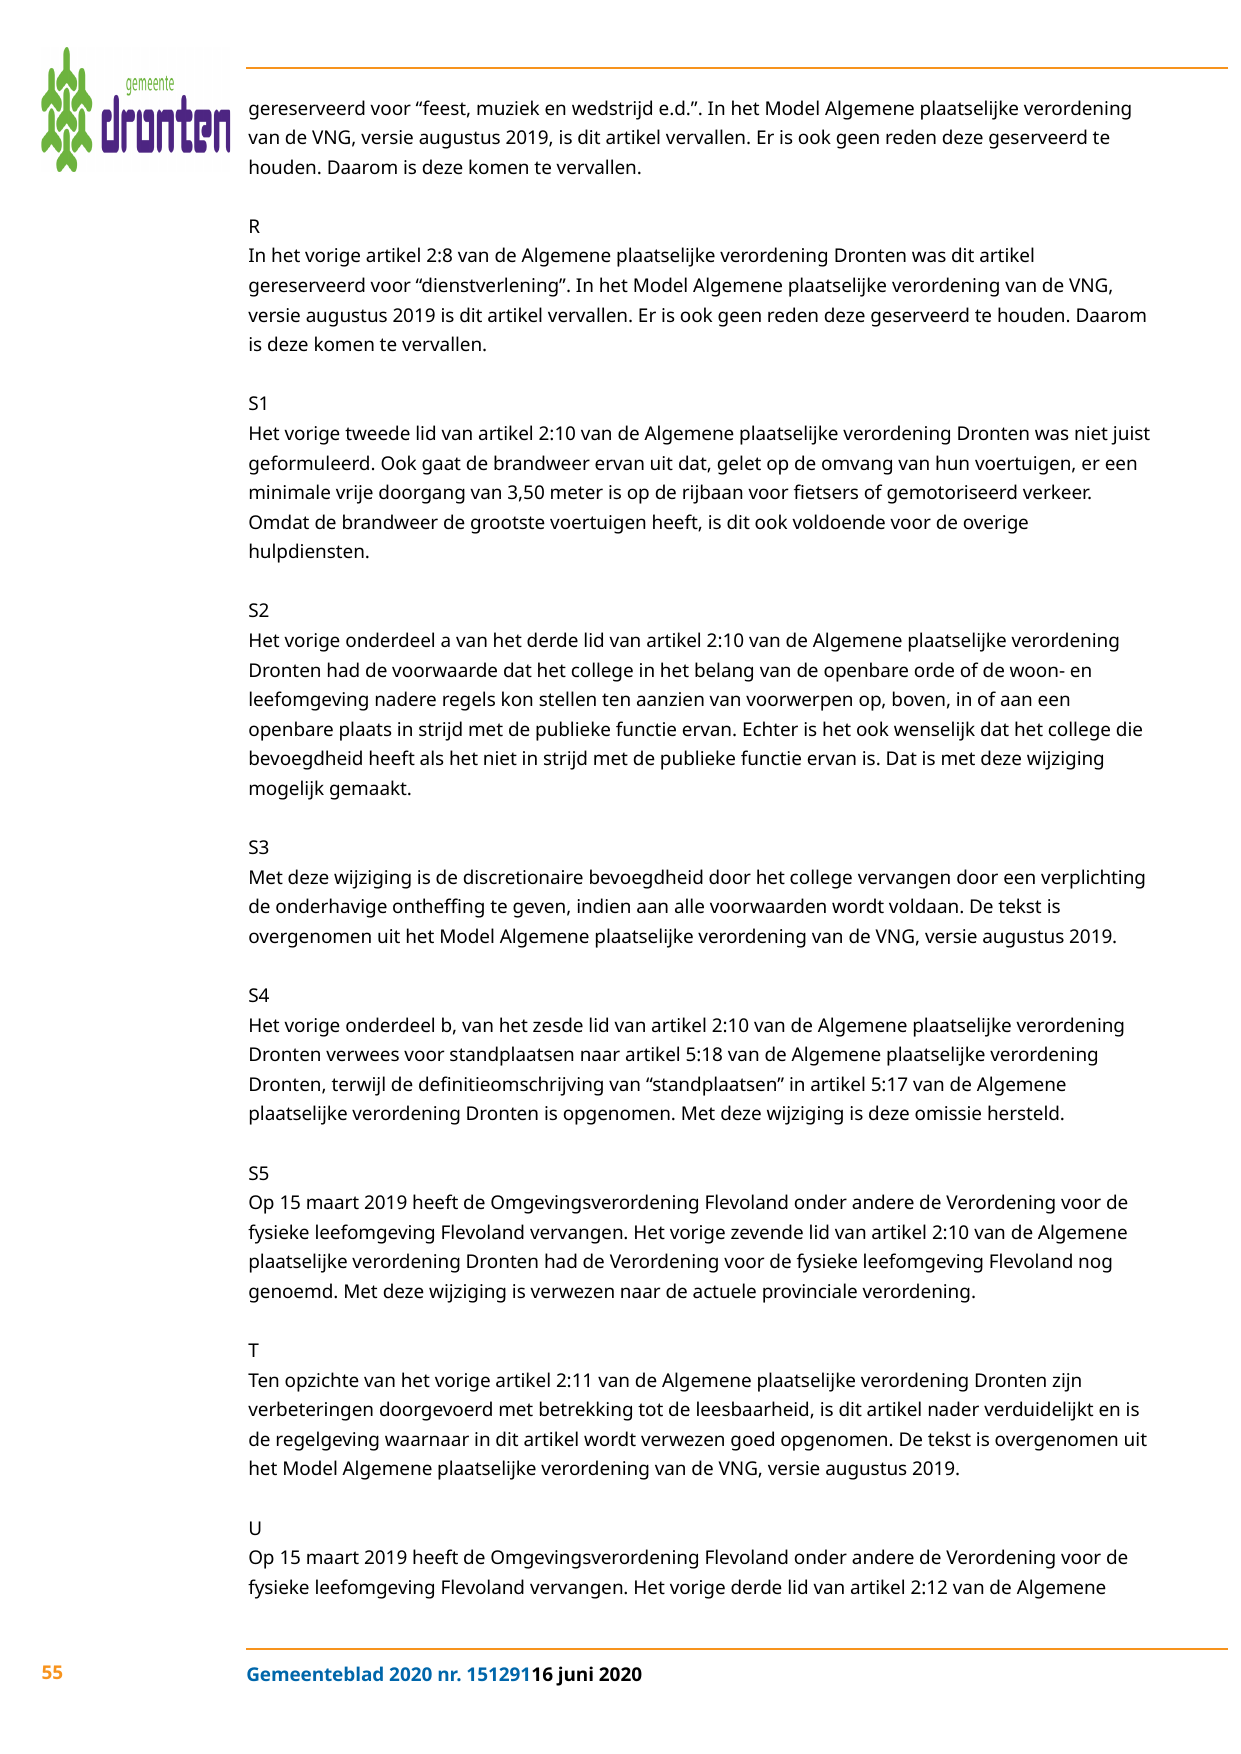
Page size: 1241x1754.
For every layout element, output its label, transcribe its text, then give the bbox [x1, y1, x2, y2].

text R [248, 213, 1152, 239]
picture [41, 47, 231, 172]
text Het vorige onderdeel a van het derde lid van artikel 2:10 van de Algemene plaatselijke verordening Dronten had de voorwaarde dat het college in het belang van de openbare orde of de woon- en leefomgeving nadere regels kon stellen ten aanzien van voorwerpen op, boven, in of aan een openbare plaats in strijd met de publieke functie ervan. Echter is het ook wenselijk dat het college die bevoegdheid heeft als het niet in strijd met de publieke functie ervan is. Dat is met deze wijziging mogelijk gemaakt. [248, 627, 1152, 801]
text Op 15 maart 2019 heeft de Omgevingsverordening Flevoland onder andere de Verordening voor de fysieke leefomgeving Flevoland vervangen. Het vorige derde lid van artikel 2:12 van de Algemene [248, 1544, 1152, 1600]
text Ten opzichte van het vorige artikel 2:11 van de Algemene plaatselijke verordening Dronten zijn verbeteringen doorgevoerd met betrekking tot de leesbaarheid, is dit artikel nader verduidelijkt en is de regelgeving waarnaar in dit artikel wordt verwezen goed opgenomen. De tekst is overgenomen uit het Model Algemene plaatselijke verordening van de VNG, versie augustus 2019. [248, 1367, 1152, 1481]
text S2 [248, 598, 1152, 623]
text gereserveerd voor “feest, muziek en wedstrijd e.d.”. In het Model Algemene plaatselijke verordening van de VNG, versie augustus 2019, is dit artikel vervallen. Er is ook geen reden deze geserveerd te houden. Daarom is deze komen te vervallen. [248, 95, 1152, 180]
text Het vorige tweede lid van artikel 2:10 van de Algemene plaatselijke verordening Dronten was niet juist geformuleerd. Ook gaat de brandweer ervan uit dat, gelet op de omvang van hun voertuigen, er een minimale vrije doorgang van 3,50 meter is op de rijbaan voor fietsers of gemotoriseerd verkeer. Omdat de brandweer de grootste voertuigen heeft, is dit ook voldoende voor de overige hulpdiensten. [248, 420, 1152, 564]
text S4 [248, 982, 1152, 1008]
text Op 15 maart 2019 heeft de Omgevingsverordening Flevoland onder andere de Verordening voor de fysieke leefomgeving Flevoland vervangen. Het vorige zevende lid van artikel 2:10 van de Algemene plaatselijke verordening Dronten had de Verordening voor de fysieke leefomgeving Flevoland nog genoemd. Met deze wijziging is verwezen naar de actuele provinciale verordening. [248, 1189, 1152, 1304]
text S3 [248, 834, 1152, 860]
text Het vorige onderdeel b, van het zesde lid van artikel 2:10 van de Algemene plaatselijke verordening Dronten verwees voor standplaatsen naar artikel 5:18 van de Algemene plaatselijke verordening Dronten, terwijl de definitieomschrijving van “standplaatsen” in artikel 5:17 van de Algemene plaatselijke verordening Dronten is opgenomen. Met deze wijziging is deze omissie hersteld. [248, 1012, 1152, 1126]
text T [248, 1337, 1152, 1363]
text In het vorige artikel 2:8 van de Algemene plaatselijke verordening Dronten was dit artikel gereserveerd voor “dienstverlening”. In het Model Algemene plaatselijke verordening van de VNG, versie augustus 2019 is dit artikel vervallen. Er is ook geen reden deze geserveerd te houden. Daarom is deze komen te vervallen. [248, 243, 1152, 357]
text S1 [248, 391, 1152, 416]
text U [248, 1515, 1152, 1541]
text S5 [248, 1160, 1152, 1186]
text Met deze wijziging is de discretionaire bevoegdheid door het college vervangen door een verplichting de onderhavige ontheffing te geven, indien aan alle voorwaarden wordt voldaan. De tekst is overgenomen uit het Model Algemene plaatselijke verordening van de VNG, versie augustus 2019. [248, 864, 1152, 949]
